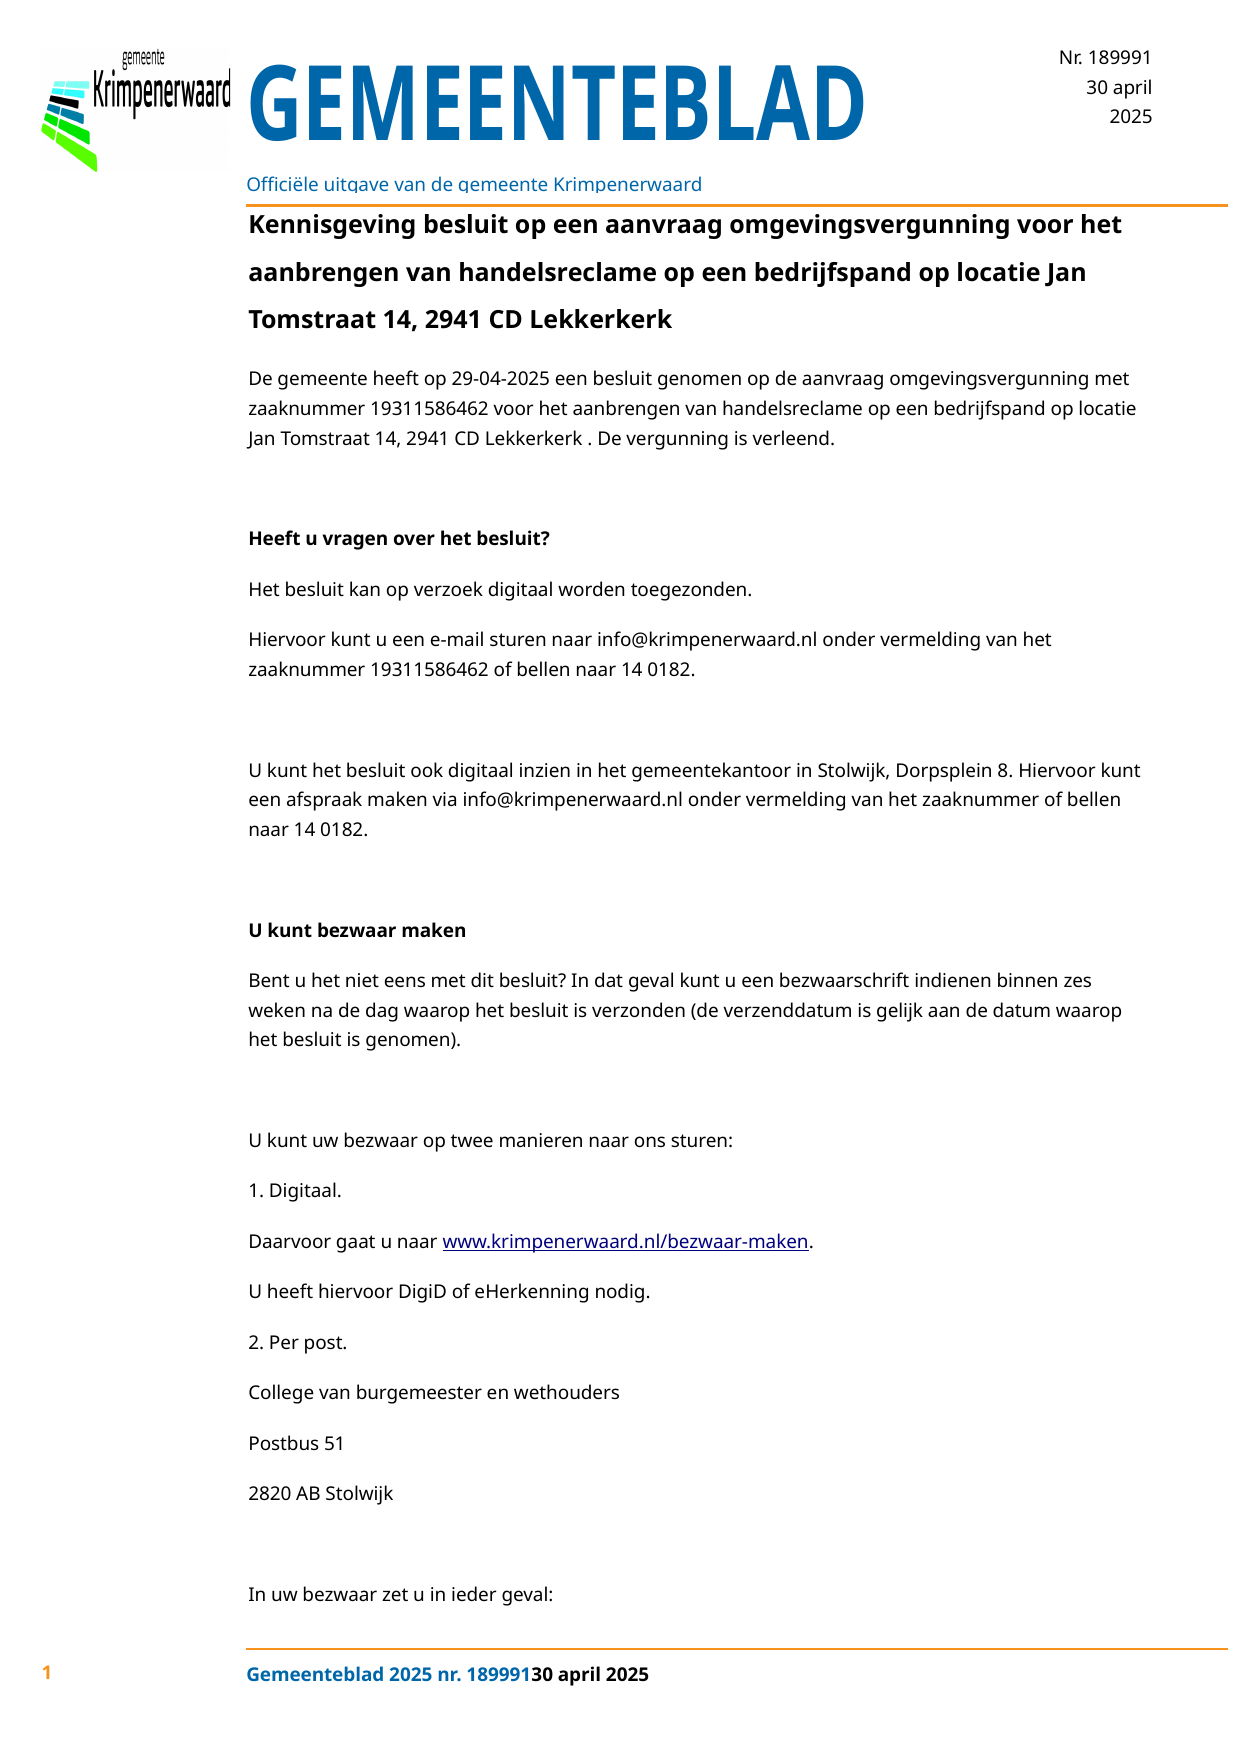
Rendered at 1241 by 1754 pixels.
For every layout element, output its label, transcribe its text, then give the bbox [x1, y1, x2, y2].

text Kennisgeving besluit op een aanvraag omgevingsvergunning voor het aanbrengen van handelsreclame op een bedrijfspand op locatie Jan Tomstraat 14, 2941 CD Lekkerkerk [248, 207, 1152, 336]
text Hiervoor kunt u een e-mail sturen naar info@krimpenerwaard.nl onder vermelding van het zaaknummer 19311586462 of bellen naar 14 0182. [248, 626, 1152, 682]
text U heeft hiervoor DigiD of eHerkenning nodig. [248, 1278, 1152, 1304]
text 2. Per post. [248, 1329, 1152, 1354]
text 1. Digitaal. [248, 1178, 1152, 1203]
text In uw bezwaar zet u in ieder geval: [248, 1581, 1152, 1607]
text Daarvoor gaat u naar www.krimpenerwaard.nl/bezwaar-maken. [248, 1228, 1152, 1254]
text Bent u het niet eens met dit besluit? In dat geval kunt u een bezwaarschrift indienen binnen zes weken na de dag waarop het besluit is verzonden (de verzenddatum is gelijk aan de datum waarop het besluit is genomen). [248, 967, 1152, 1052]
text College van burgemeester en wethouders [248, 1379, 1152, 1405]
picture [41, 47, 231, 172]
text Het besluit kan op verzoek digitaal worden toegezonden. [248, 576, 1152, 602]
text Postbus 51 [248, 1430, 1152, 1455]
text 2820 AB Stolwijk [248, 1480, 1152, 1506]
text U kunt uw bezwaar op twee manieren naar ons sturen: [248, 1127, 1152, 1153]
text U kunt het besluit ook digitaal inzien in het gemeentekantoor in Stolwijk, Dorpsplein 8. Hiervoor kunt een afspraak maken via info@krimpenerwaard.nl onder vermelding van het zaaknummer of bellen naar 14 0182. [248, 757, 1152, 842]
text Heeft u vragen over het besluit? [248, 526, 1152, 551]
text De gemeente heeft op 29-04-2025 een besluit genomen op de aanvraag omgevingsvergunning met zaaknummer 19311586462 voor het aanbrengen van handelsreclame op een bedrijfspand op locatie Jan Tomstraat 14, 2941 CD Lekkerkerk . De vergunning is verleend. [248, 366, 1152, 450]
text U kunt bezwaar maken [248, 917, 1152, 942]
